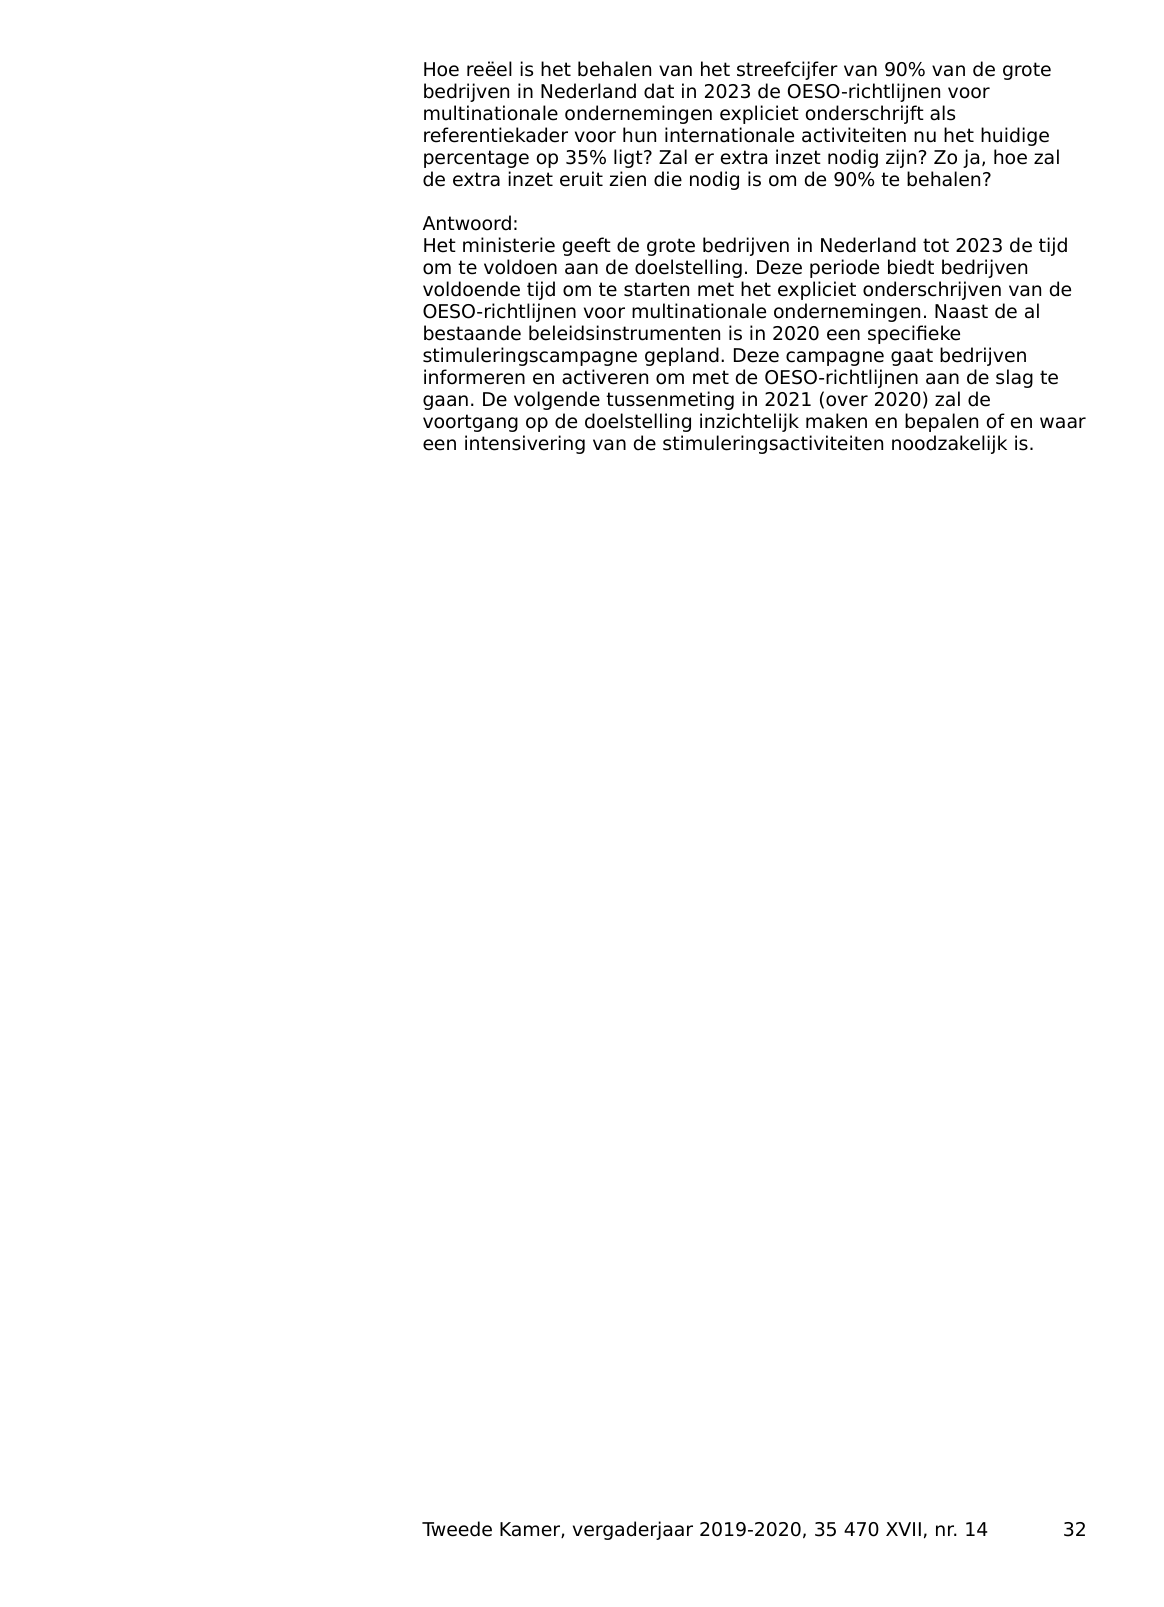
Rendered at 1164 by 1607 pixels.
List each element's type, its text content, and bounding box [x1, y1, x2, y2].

text Hoe reëel is het behalen van het streefcijfer van 90% van de grote bedrijven in Nederland dat in 2023 de OESO-richtlijnen voor multinationale ondernemingen expliciet onderschrijft als referentiekader voor hun internationale activiteiten nu het huidige percentage op 35% ligt? Zal er extra inzet nodig zijn? Zo ja, hoe zal de extra inzet eruit zien die nodig is om de 90% te behalen? [422, 59, 1087, 191]
text Het ministerie geeft de grote bedrijven in Nederland tot 2023 de tijd om te voldoen aan de doelstelling. Deze periode biedt bedrijven voldoende tijd om te starten met het expliciet onderschrijven van de OESO-richtlijnen voor multinationale ondernemingen. Naast de al bestaande beleidsinstrumenten is in 2020 een specifieke stimuleringscampagne gepland. Deze campagne gaat bedrijven informeren en activeren om met de OESO-richtlijnen aan de slag te gaan. De volgende tussenmeting in 2021 (over 2020) zal de voortgang op de doelstelling inzichtelijk maken en bepalen of en waar een intensivering van de stimuleringsactiviteiten noodzakelijk is. [422, 235, 1087, 455]
text Antwoord: [422, 213, 1087, 235]
